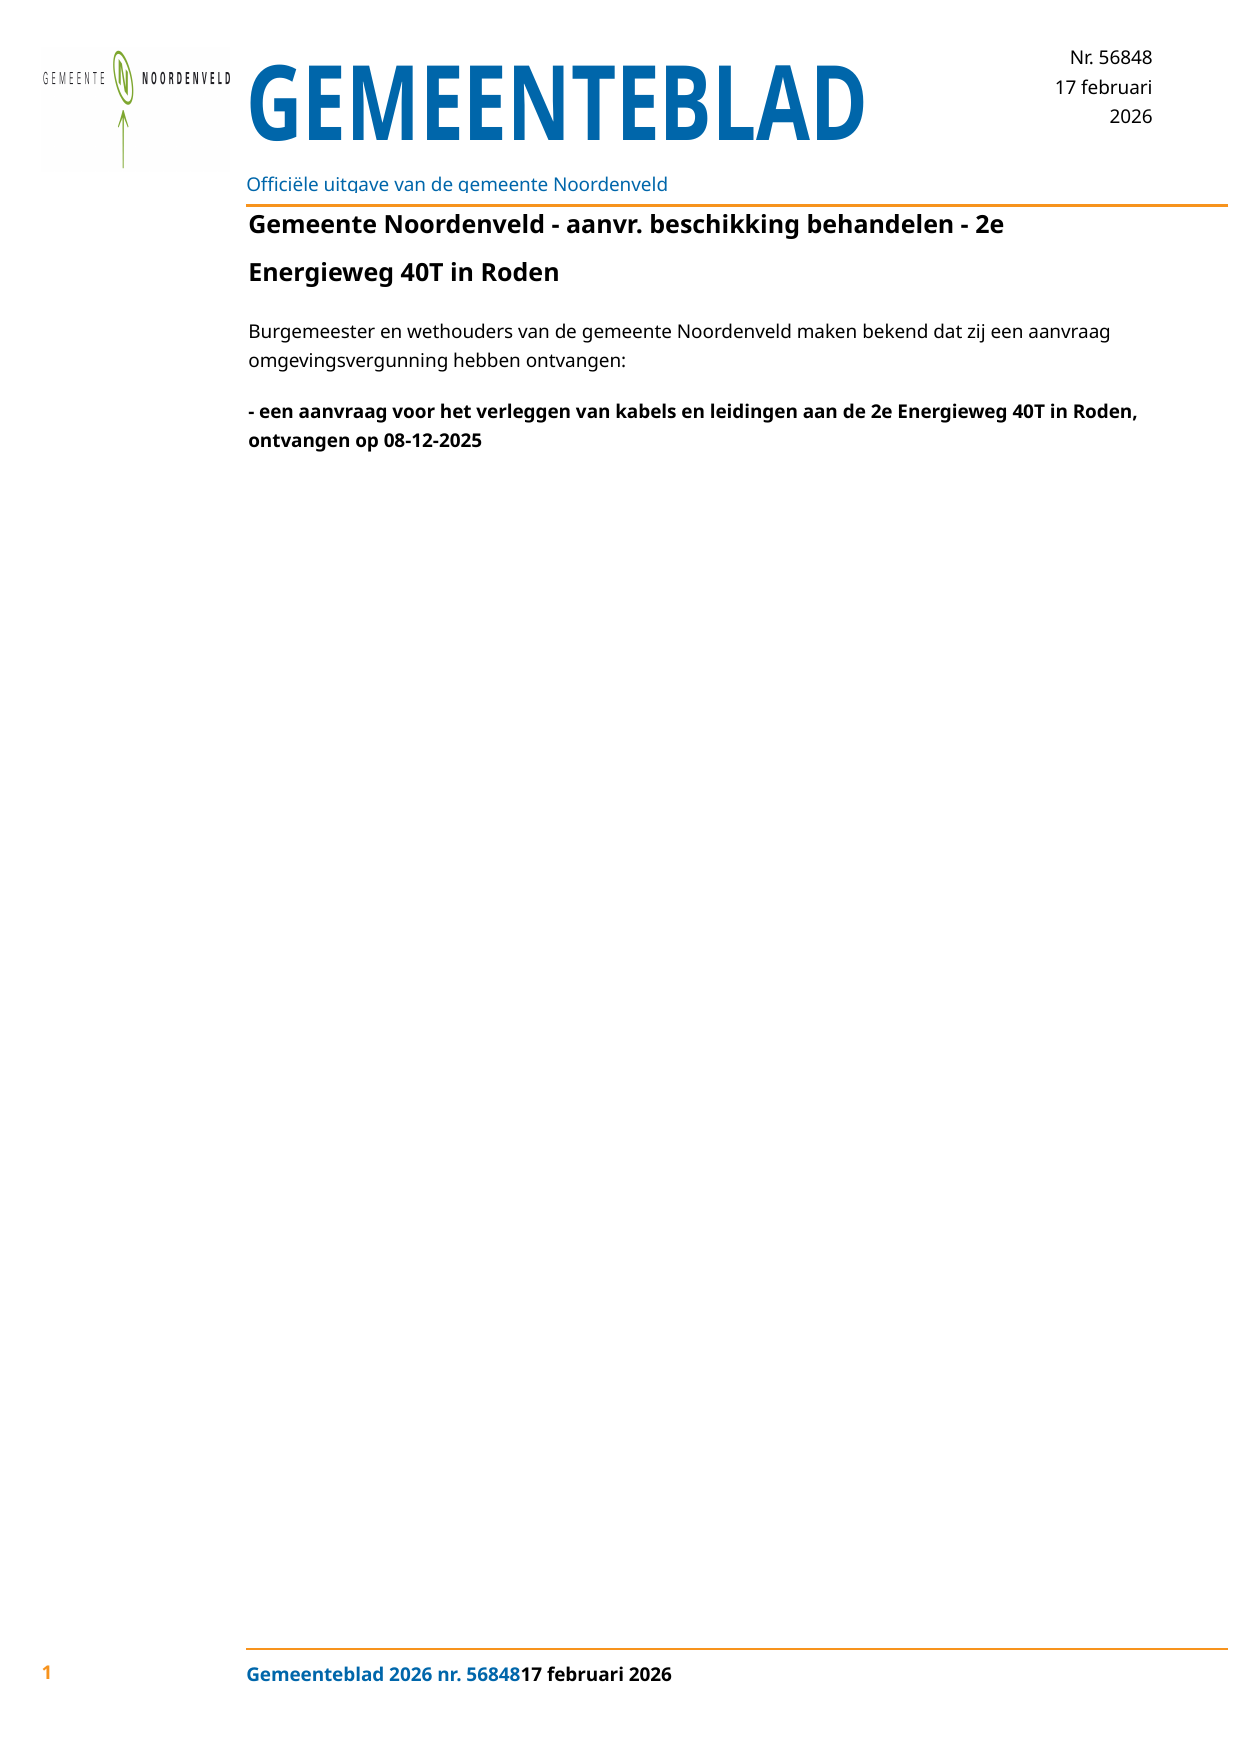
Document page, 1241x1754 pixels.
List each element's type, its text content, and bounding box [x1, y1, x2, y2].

picture [41, 47, 231, 172]
text - een aanvraag voor het verleggen van kabels en leidingen aan de 2e Energieweg 40T in Roden, ontvangen op 08-12-2025 [248, 398, 1152, 453]
text Gemeente Noordenveld - aanvr. beschikking behandelen - 2e Energieweg 40T in Roden [248, 207, 1152, 288]
text Burgemeester en wethouders van de gemeente Noordenveld maken bekend dat zij een aanvraag omgevingsvergunning hebben ontvangen: [248, 318, 1152, 373]
